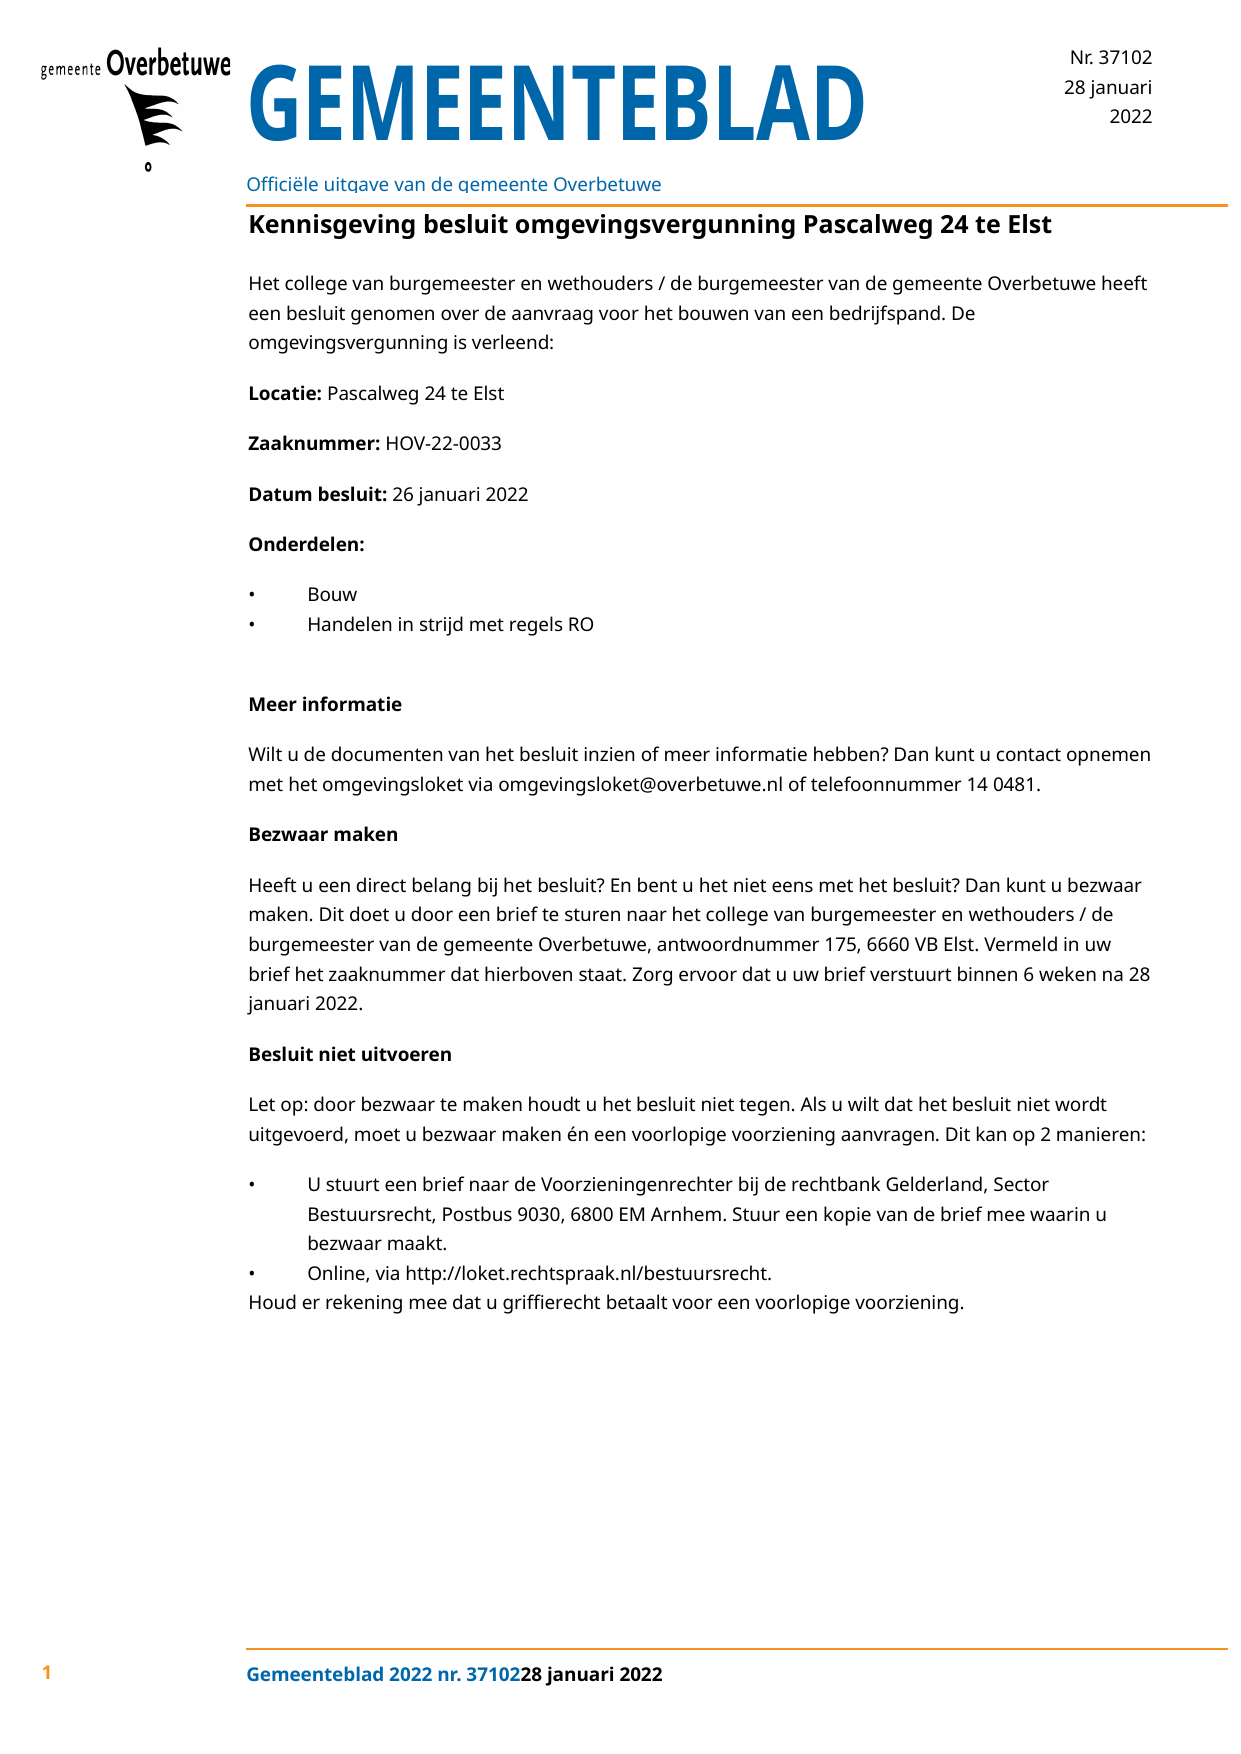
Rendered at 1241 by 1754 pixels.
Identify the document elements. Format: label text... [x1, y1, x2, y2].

text Locatie: Pascalweg 24 te Elst [248, 380, 1152, 406]
text Kennisgeving besluit omgevingsvergunning Pascalweg 24 te Elst [248, 207, 1152, 241]
list Handelen in strijd met regels RO [248, 611, 1152, 637]
text Houd er rekening mee dat u griffierecht betaalt voor een voorlopige voorziening. [248, 1289, 1152, 1315]
text Datum besluit: 26 januari 2022 [248, 481, 1152, 506]
text Bezwaar maken [248, 822, 1152, 847]
text Heeft u een direct belang bij het besluit? En bent u het niet eens met het besluit? Dan kunt u bezwaar maken. Dit doet u door een brief te sturen naar het college van burgemeester en wethouders / de burgemeester van de gemeente Overbetuwe, antwoordnummer 175, 6660 VB Elst. Vermeld in uw brief het zaaknummer dat hierboven staat. Zorg ervoor dat u uw brief verstuurt binnen 6 weken na 28 januari 2022. [248, 872, 1152, 1016]
text Besluit niet uitvoeren [248, 1041, 1152, 1066]
text Let op: door bezwaar te maken houdt u het besluit niet tegen. Als u wilt dat het besluit niet wordt uitgevoerd, moet u bezwaar maken én een voorlopige voorziening aanvragen. Dit kan op 2 manieren: [248, 1091, 1152, 1146]
text Wilt u de documenten van het besluit inzien of meer informatie hebben? Dan kunt u contact opnemen met het omgevingsloket via omgevingsloket@overbetuwe.nl of telefoonnummer 14 0481. [248, 742, 1152, 797]
text Zaaknummer: HOV-22-0033 [248, 430, 1152, 456]
text Onderdelen: [248, 531, 1152, 557]
list U stuurt een brief naar de Voorzieningenrechter bij de rechtbank Gelderland, Sector Bestuursrecht, Postbus 9030, 6800 EM Arnhem. Stuur een kopie van de brief mee waarin u bezwaar maakt. [248, 1171, 1152, 1256]
picture [41, 47, 231, 172]
text Het college van burgemeester en wethouders / de burgemeester van de gemeente Overbetuwe heeft een besluit genomen over de aanvraag voor het bouwen van een bedrijfspand. De omgevingsvergunning is verleend: [248, 270, 1152, 355]
text Meer informatie [248, 691, 1152, 717]
list Online, via http://loket.rechtspraak.nl/bestuursrecht. [248, 1260, 1152, 1286]
list Bouw [248, 582, 1152, 607]
